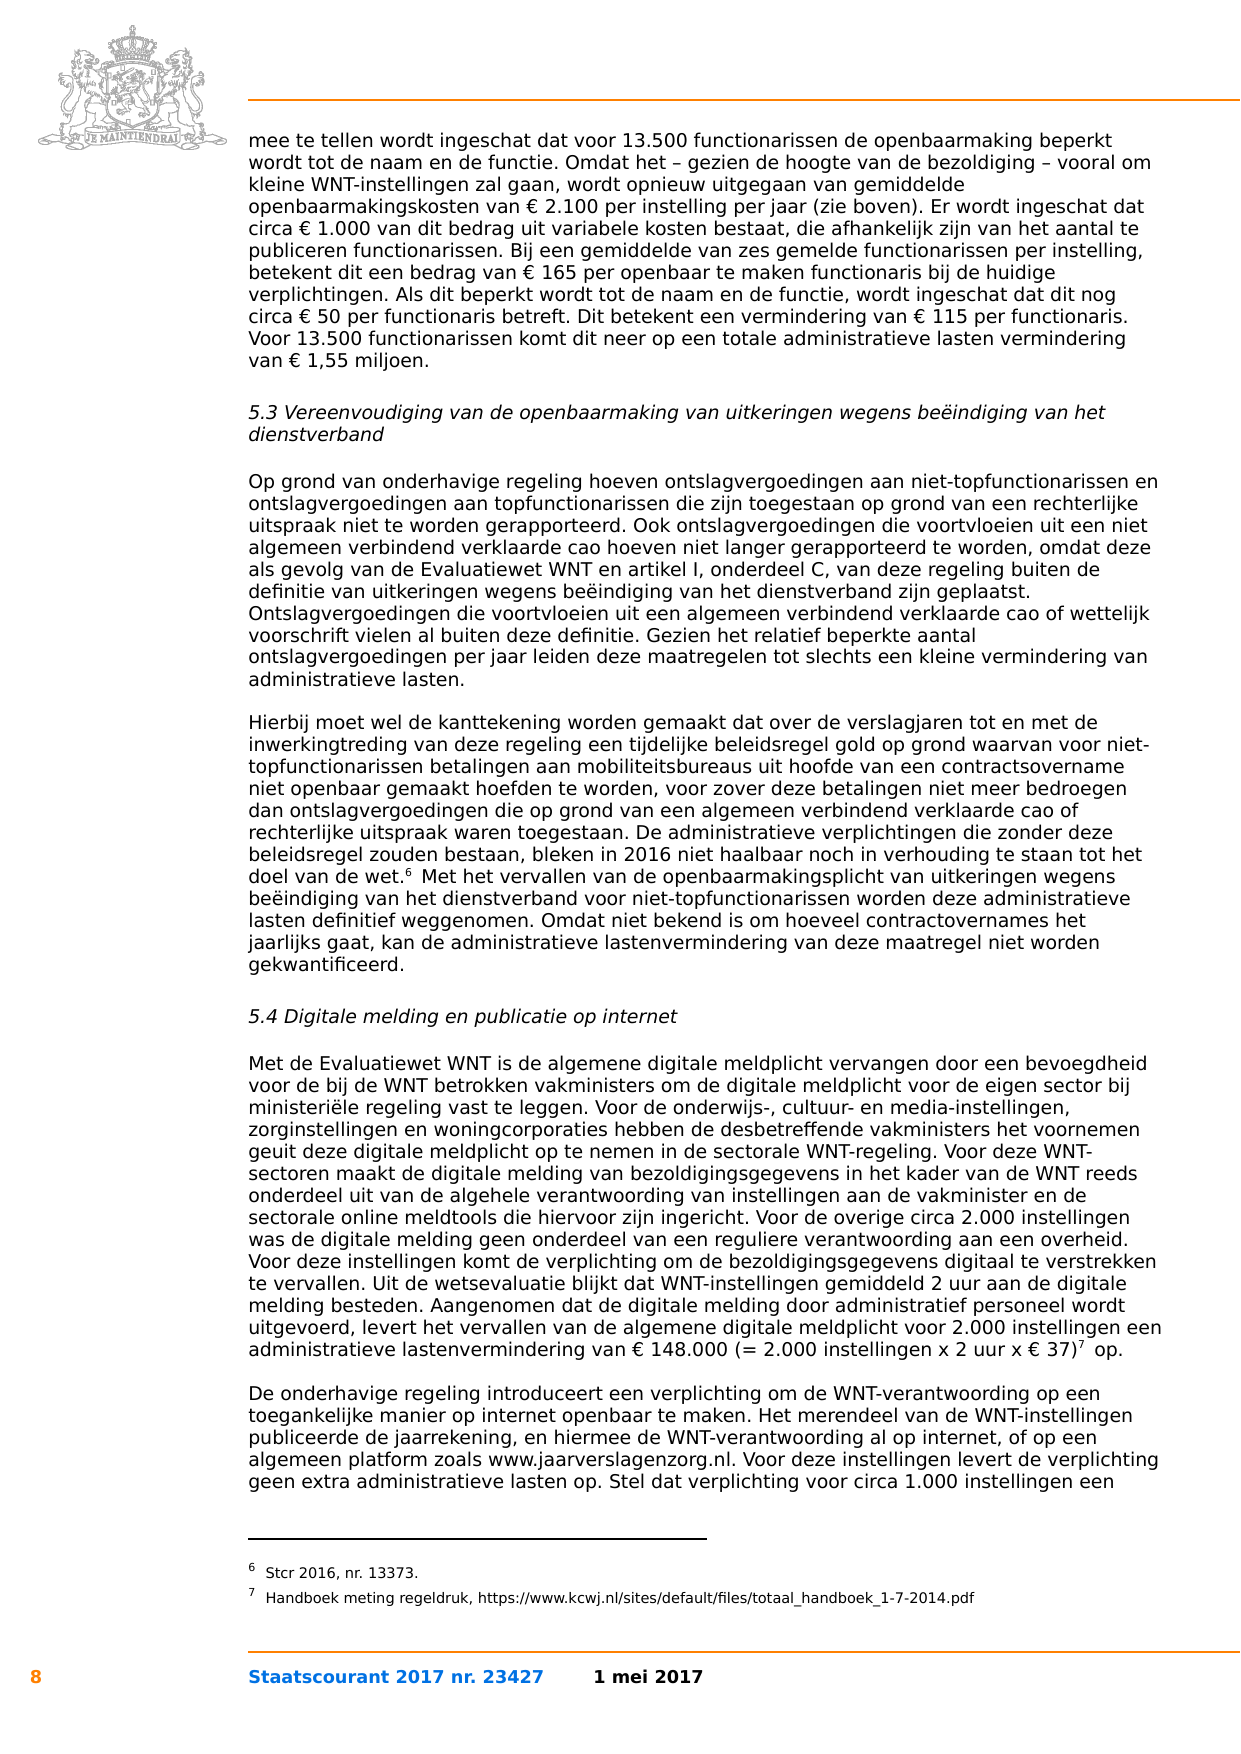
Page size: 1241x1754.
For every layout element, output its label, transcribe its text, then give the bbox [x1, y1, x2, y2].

text Hierbij moet wel de kanttekening worden gemaakt dat over de verslagjaren tot en met de inwerkingtreding van deze regeling een tijdelijke beleidsregel gold op grond waarvan voor niet-topfunctionarissen betalingen aan mobiliteitsbureaus uit hoofde van een contractsovername niet openbaar gemaakt hoefden te worden, voor zover deze betalingen niet meer bedroegen dan ontslagvergoedingen die op grond van een algemeen verbindend verklaarde cao of rechterlijke uitspraak waren toegestaan. De administratieve verplichtingen die zonder deze beleidsregel zouden bestaan, bleken in 2016 niet haalbaar noch in verhouding te staan tot het doel van de wet. Met het vervallen van de openbaarmakingsplicht van uitkeringen wegens beëindiging van het dienstverband voor niet-topfunctionarissen worden deze administratieve lasten definitief weggenomen. Omdat niet bekend is om hoeveel contractovernames het jaarlijks gaat, kan de administratieve lastenvermindering van deze maatregel niet worden gekwantificeerd. [248, 712, 1163, 976]
text mee te tellen wordt ingeschat dat voor 13.500 functionarissen de openbaarmaking beperkt wordt tot de naam en de functie. Omdat het – gezien de hoogte van de bezoldiging – vooral om kleine WNT-instellingen zal gaan, wordt opnieuw uitgegaan van gemiddelde openbaarmakingskosten van € 2.100 per instelling per jaar (zie boven). Er wordt ingeschat dat circa € 1.000 van dit bedrag uit variabele kosten bestaat, die afhankelijk zijn van het aantal te publiceren functionarissen. Bij een gemiddelde van zes gemelde functionarissen per instelling, betekent dit een bedrag van € 165 per openbaar te maken functionaris bij de huidige verplichtingen. Als dit beperkt wordt tot de naam en de functie, wordt ingeschat dat dit nog circa € 50 per functionaris betreft. Dit betekent een vermindering van € 115 per functionaris. Voor 13.500 functionarissen komt dit neer op een totale administratieve lasten vermindering van € 1,55 miljoen. [248, 130, 1163, 372]
text Met de Evaluatiewet WNT is de algemene digitale meldplicht vervangen door een bevoegdheid voor de bij de WNT betrokken vakministers om de digitale meldplicht voor de eigen sector bij ministeriële regeling vast te leggen. Voor de onderwijs-, cultuur- en media-instellingen, zorginstellingen en woningcorporaties hebben de desbetreffende vakministers het voornemen geuit deze digitale meldplicht op te nemen in de sectorale WNT-regeling. Voor deze WNT-sectoren maakt de digitale melding van bezoldigingsgegevens in het kader van de WNT reeds onderdeel uit van de algehele verantwoording van instellingen aan de vakminister en de sectorale online meldtools die hiervoor zijn ingericht. Voor de overige circa 2.000 instellingen was de digitale melding geen onderdeel van een reguliere verantwoording aan een overheid. Voor deze instellingen komt de verplichting om de bezoldigingsgegevens digitaal te verstrekken te vervallen. Uit de wetsevaluatie blijkt dat WNT-instellingen gemiddeld 2 uur aan de digitale melding besteden. Aangenomen dat de digitale melding door administratief personeel wordt uitgevoerd, levert het vervallen van de algemene digitale meldplicht voor 2.000 instellingen een administratieve lastenvermindering van € 148.000 (= 2.000 instellingen x 2 uur x € 37) op. [248, 1053, 1163, 1361]
text Stcr 2016, nr. 13373. [248, 1561, 1163, 1583]
text Handboek meting regeldruk, https://www.kcwj.nl/sites/default/files/totaal_handboek_1-7-2014.pdf [248, 1586, 1163, 1608]
text De onderhavige regeling introduceert een verplichting om de WNT-verantwoording op een toegankelijke manier op internet openbaar te maken. Het merendeel van de WNT-instellingen publiceerde de jaarrekening, en hiermee de WNT-verantwoording al op internet, of op een algemeen platform zoals www.jaarverslagenzorg.nl. Voor deze instellingen levert de verplichting geen extra administratieve lasten op. Stel dat verplichting voor circa 1.000 instellingen een [248, 1383, 1163, 1492]
subtitle 5.3 Vereenvoudiging van de openbaarmaking van uitkeringen wegens beëindiging van het dienstverband [248, 402, 1163, 446]
text Op grond van onderhavige regeling hoeven ontslagvergoedingen aan niet-topfunctionarissen en ontslagvergoedingen aan topfunctionarissen die zijn toegestaan op grond van een rechterlijke uitspraak niet te worden gerapporteerd. Ook ontslagvergoedingen die voortvloeien uit een niet algemeen verbindend verklaarde cao hoeven niet langer gerapporteerd te worden, omdat deze als gevolg van de Evaluatiewet WNT en artikel I, onderdeel C, van deze regeling buiten de definitie van uitkeringen wegens beëindiging van het dienstverband zijn geplaatst. Ontslagvergoedingen die voortvloeien uit een algemeen verbindend verklaarde cao of wettelijk voorschrift vielen al buiten deze definitie. Gezien het relatief beperkte aantal ontslagvergoedingen per jaar leiden deze maatregelen tot slechts een kleine vermindering van administratieve lasten. [248, 471, 1163, 690]
subtitle 5.4 Digitale melding en publicatie op internet [248, 1006, 1163, 1028]
picture [38, 25, 227, 150]
